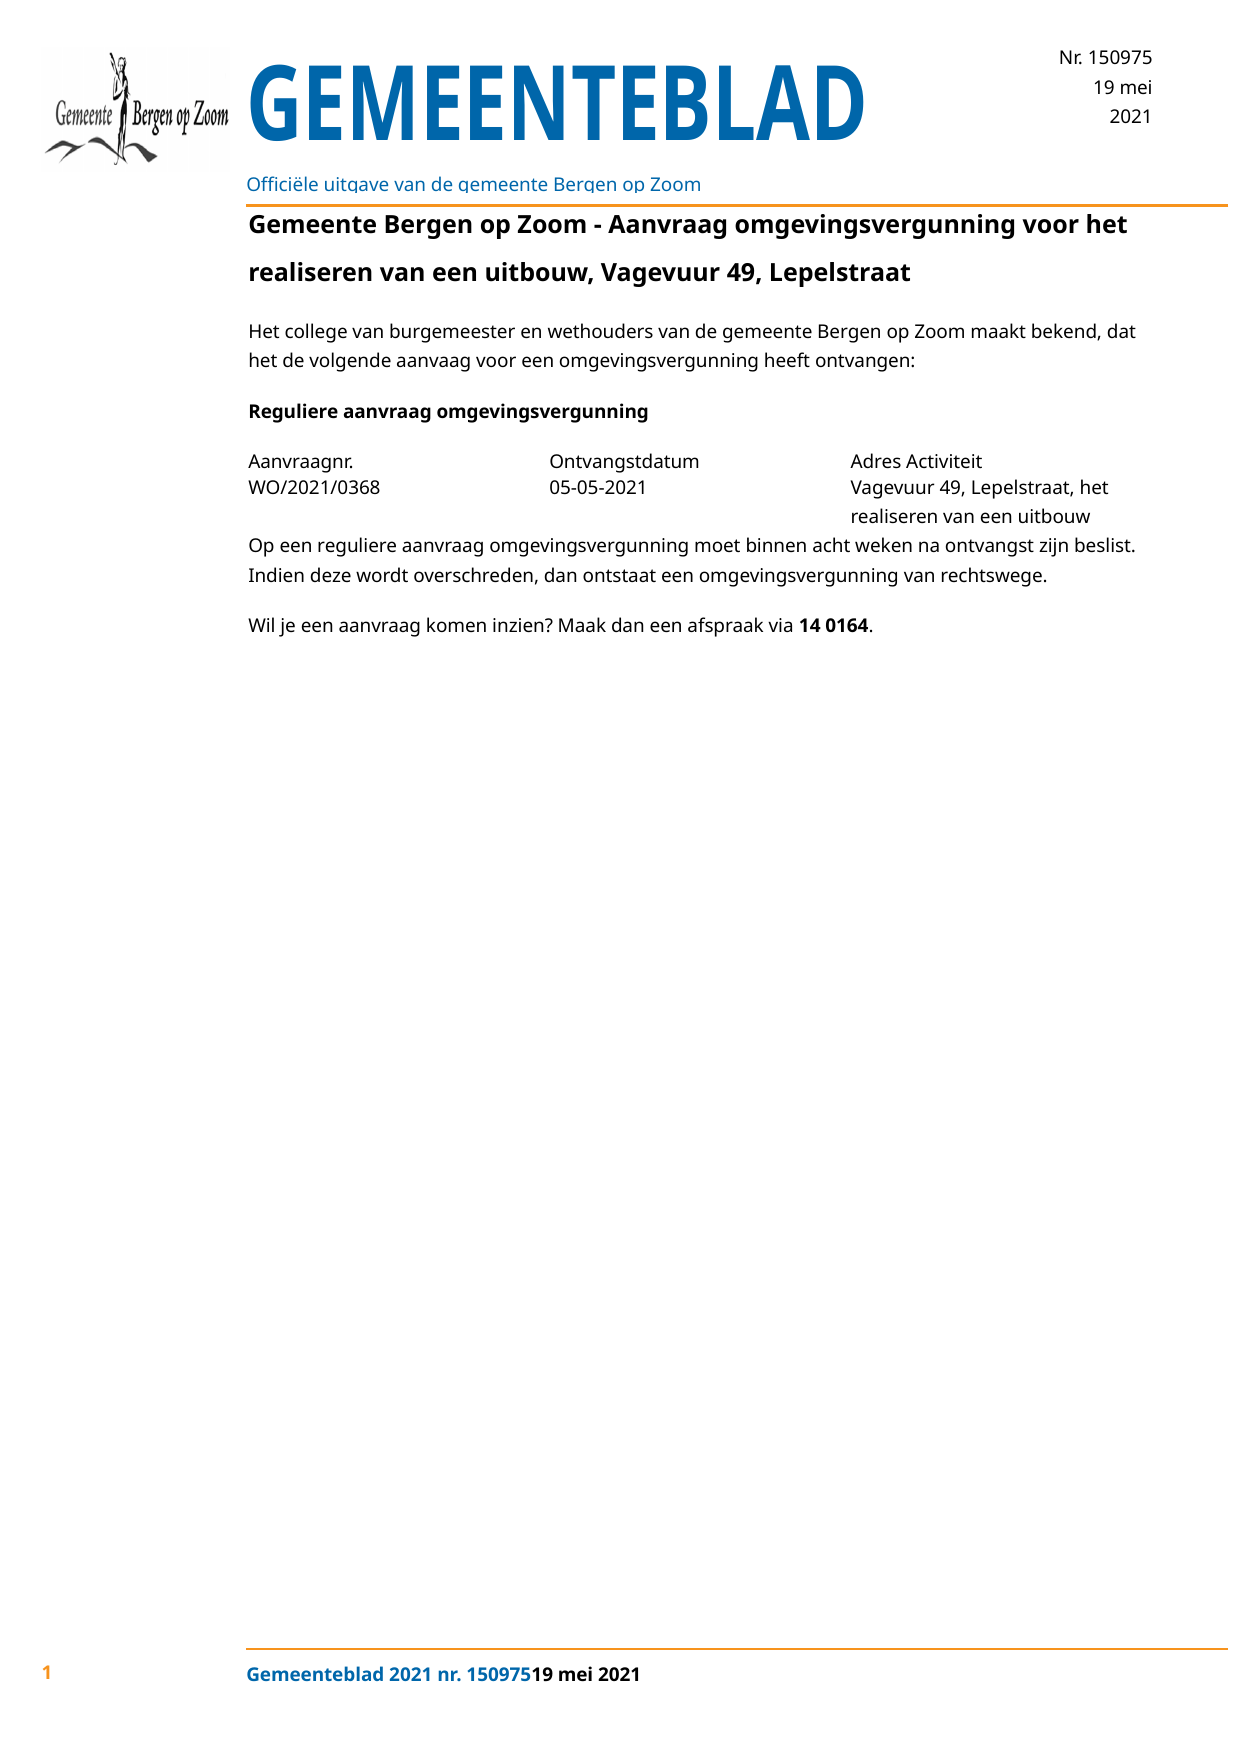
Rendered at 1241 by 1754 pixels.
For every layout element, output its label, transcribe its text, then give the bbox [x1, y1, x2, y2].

text Het college van burgemeester en wethouders van de gemeente Bergen op Zoom maakt bekend, dat het de volgende aanvaag voor een omgevingsvergunning heeft ontvangen: [248, 318, 1152, 373]
table_cell Vagevuur 49, Lepelstraat, het realiseren van een uitbouw [850, 474, 1152, 529]
table_cell 05-05-2021 [549, 474, 850, 529]
table_header Ontvangstdatum [549, 449, 850, 474]
text Op een reguliere aanvraag omgevingsvergunning moet binnen acht weken na ontvangst zijn beslist. Indien deze wordt overschreden, dan ontstaat een omgevingsvergunning van rechtswege. [248, 533, 1152, 588]
table_cell WO/2021/0368 [248, 474, 549, 529]
text Gemeente Bergen op Zoom - Aanvraag omgevingsvergunning voor het realiseren van een uitbouw, Vagevuur 49, Lepelstraat [248, 207, 1152, 288]
text Reguliere aanvraag omgevingsvergunning [248, 398, 1152, 424]
table_header Adres Activiteit [850, 449, 1152, 474]
text Wil je een aanvraag komen inzien? Maak dan een afspraak via 14 0164. [248, 613, 1152, 638]
table_header Aanvraagnr. [248, 449, 549, 474]
picture [41, 47, 231, 172]
